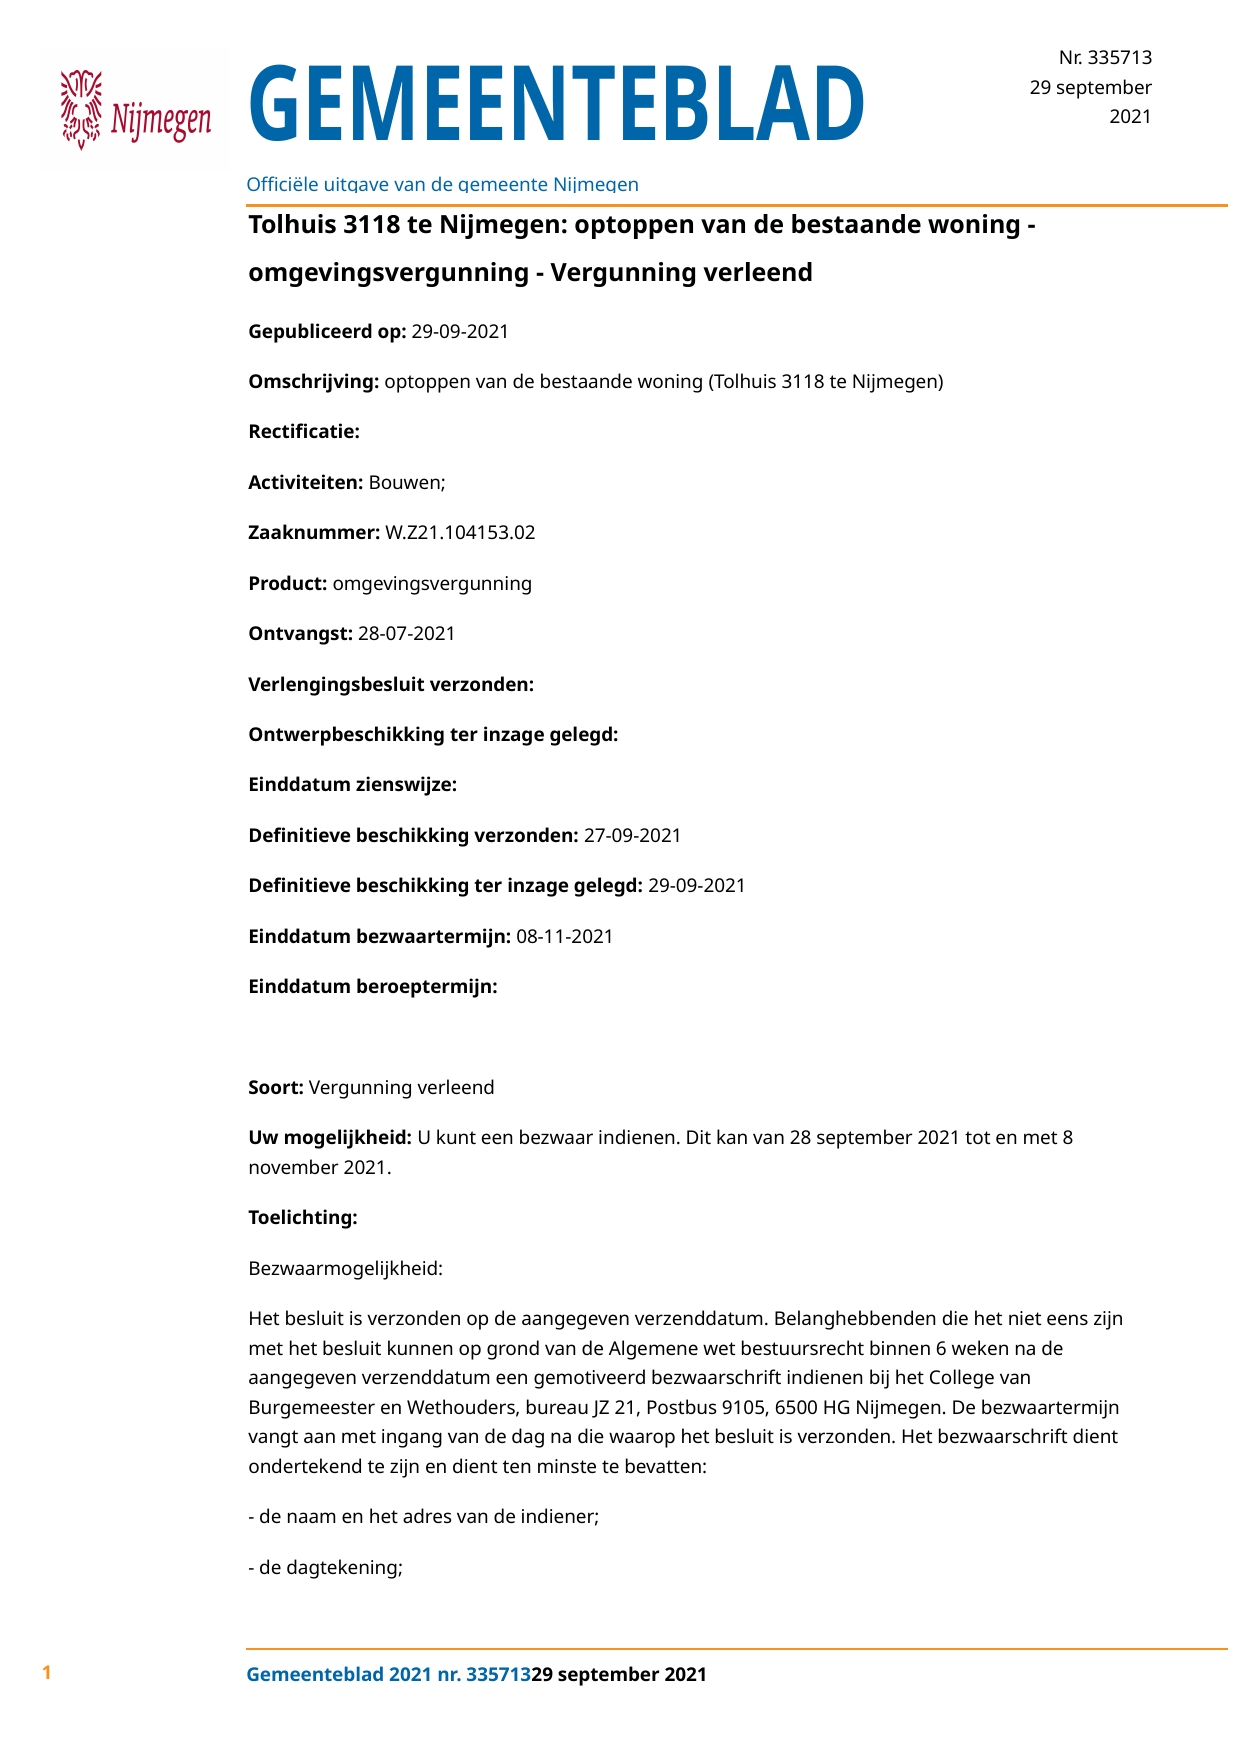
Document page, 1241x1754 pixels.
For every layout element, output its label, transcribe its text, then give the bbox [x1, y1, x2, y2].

text Activiteiten: Bouwen; [248, 469, 1152, 495]
picture [41, 47, 231, 172]
text Product: omgevingsvergunning [248, 570, 1152, 596]
text Einddatum bezwaartermijn: 08-11-2021 [248, 923, 1152, 949]
text Het besluit is verzonden op de aangegeven verzenddatum. Belanghebbenden die het niet eens zijn met het besluit kunnen op grond van de Algemene wet bestuursrecht binnen 6 weken na de aangegeven verzenddatum een gemotiveerd bezwaarschrift indienen bij het College van Burgemeester en Wethouders, bureau JZ 21, Postbus 9105, 6500 HG Nijmegen. De bezwaartermijn vangt aan met ingang van de dag na die waarop het besluit is verzonden. Het bezwaarschrift dient ondertekend te zijn en dient ten minste te bevatten: [248, 1305, 1152, 1479]
text Definitieve beschikking ter inzage gelegd: 29-09-2021 [248, 872, 1152, 898]
text Ontwerpbeschikking ter inzage gelegd: [248, 721, 1152, 747]
text Tolhuis 3118 te Nijmegen: optoppen van de bestaande woning - omgevingsvergunning - Vergunning verleend [248, 207, 1152, 288]
text Omschrijving: optoppen van de bestaande woning (Tolhuis 3118 te Nijmegen) [248, 368, 1152, 394]
text Uw mogelijkheid: U kunt een bezwaar indienen. Dit kan van 28 september 2021 tot en met 8 november 2021. [248, 1124, 1152, 1180]
text Einddatum zienswijze: [248, 772, 1152, 797]
text Gepubliceerd op: 29-09-2021 [248, 318, 1152, 344]
text Toelichting: [248, 1204, 1152, 1230]
text Rectificatie: [248, 419, 1152, 444]
text - de dagtekening; [248, 1554, 1152, 1580]
text Definitieve beschikking verzonden: 27-09-2021 [248, 822, 1152, 848]
text Verlengingsbesluit verzonden: [248, 671, 1152, 697]
text Bezwaarmogelijkheid: [248, 1255, 1152, 1281]
text Ontvangst: 28-07-2021 [248, 620, 1152, 646]
text Einddatum beroeptermijn: [248, 973, 1152, 999]
text - de naam en het adres van de indiener; [248, 1504, 1152, 1529]
text Zaaknummer: W.Z21.104153.02 [248, 519, 1152, 545]
text Soort: Vergunning verleend [248, 1074, 1152, 1100]
